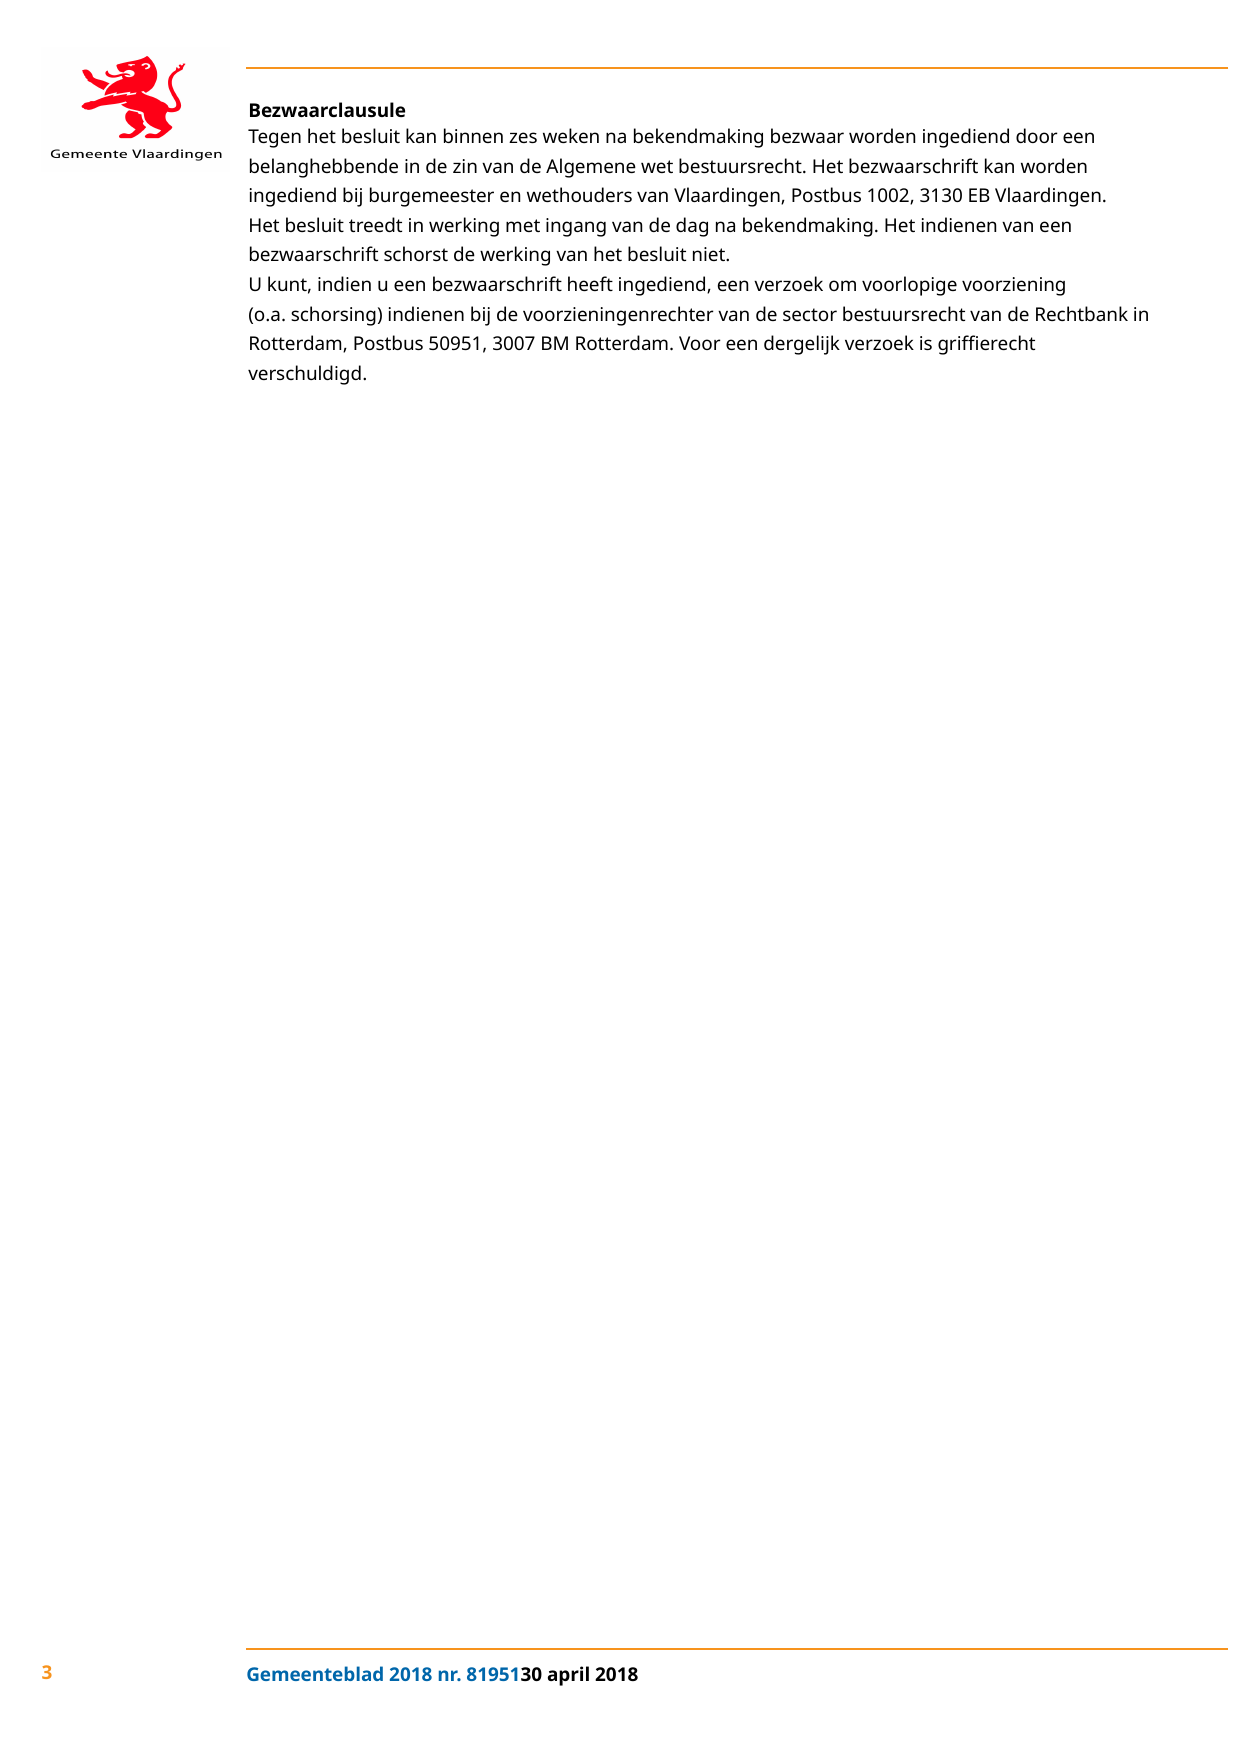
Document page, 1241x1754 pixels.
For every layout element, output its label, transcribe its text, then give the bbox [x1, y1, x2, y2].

text (o.a. schorsing) indienen bij de voorzieningenrechter van de sector bestuursrecht van de Rechtbank in Rotterdam, Postbus 50951, 3007 BM Rotterdam. Voor een dergelijk verzoek is griffierecht verschuldigd. [248, 301, 1152, 386]
text Bezwaarclausule [248, 95, 1152, 123]
picture [41, 47, 231, 172]
text U kunt, indien u een bezwaarschrift heeft ingediend, een verzoek om voorlopige voorziening [248, 271, 1152, 297]
text Het besluit treedt in werking met ingang van de dag na bekendmaking. Het indienen van een bezwaarschrift schorst de werking van het besluit niet. [248, 212, 1152, 267]
text Tegen het besluit kan binnen zes weken na bekendmaking bezwaar worden ingediend door een belanghebbende in de zin van de Algemene wet bestuursrecht. Het bezwaarschrift kan worden ingediend bij burgemeester en wethouders van Vlaardingen, Postbus 1002, 3130 EB Vlaardingen. [248, 123, 1152, 208]
